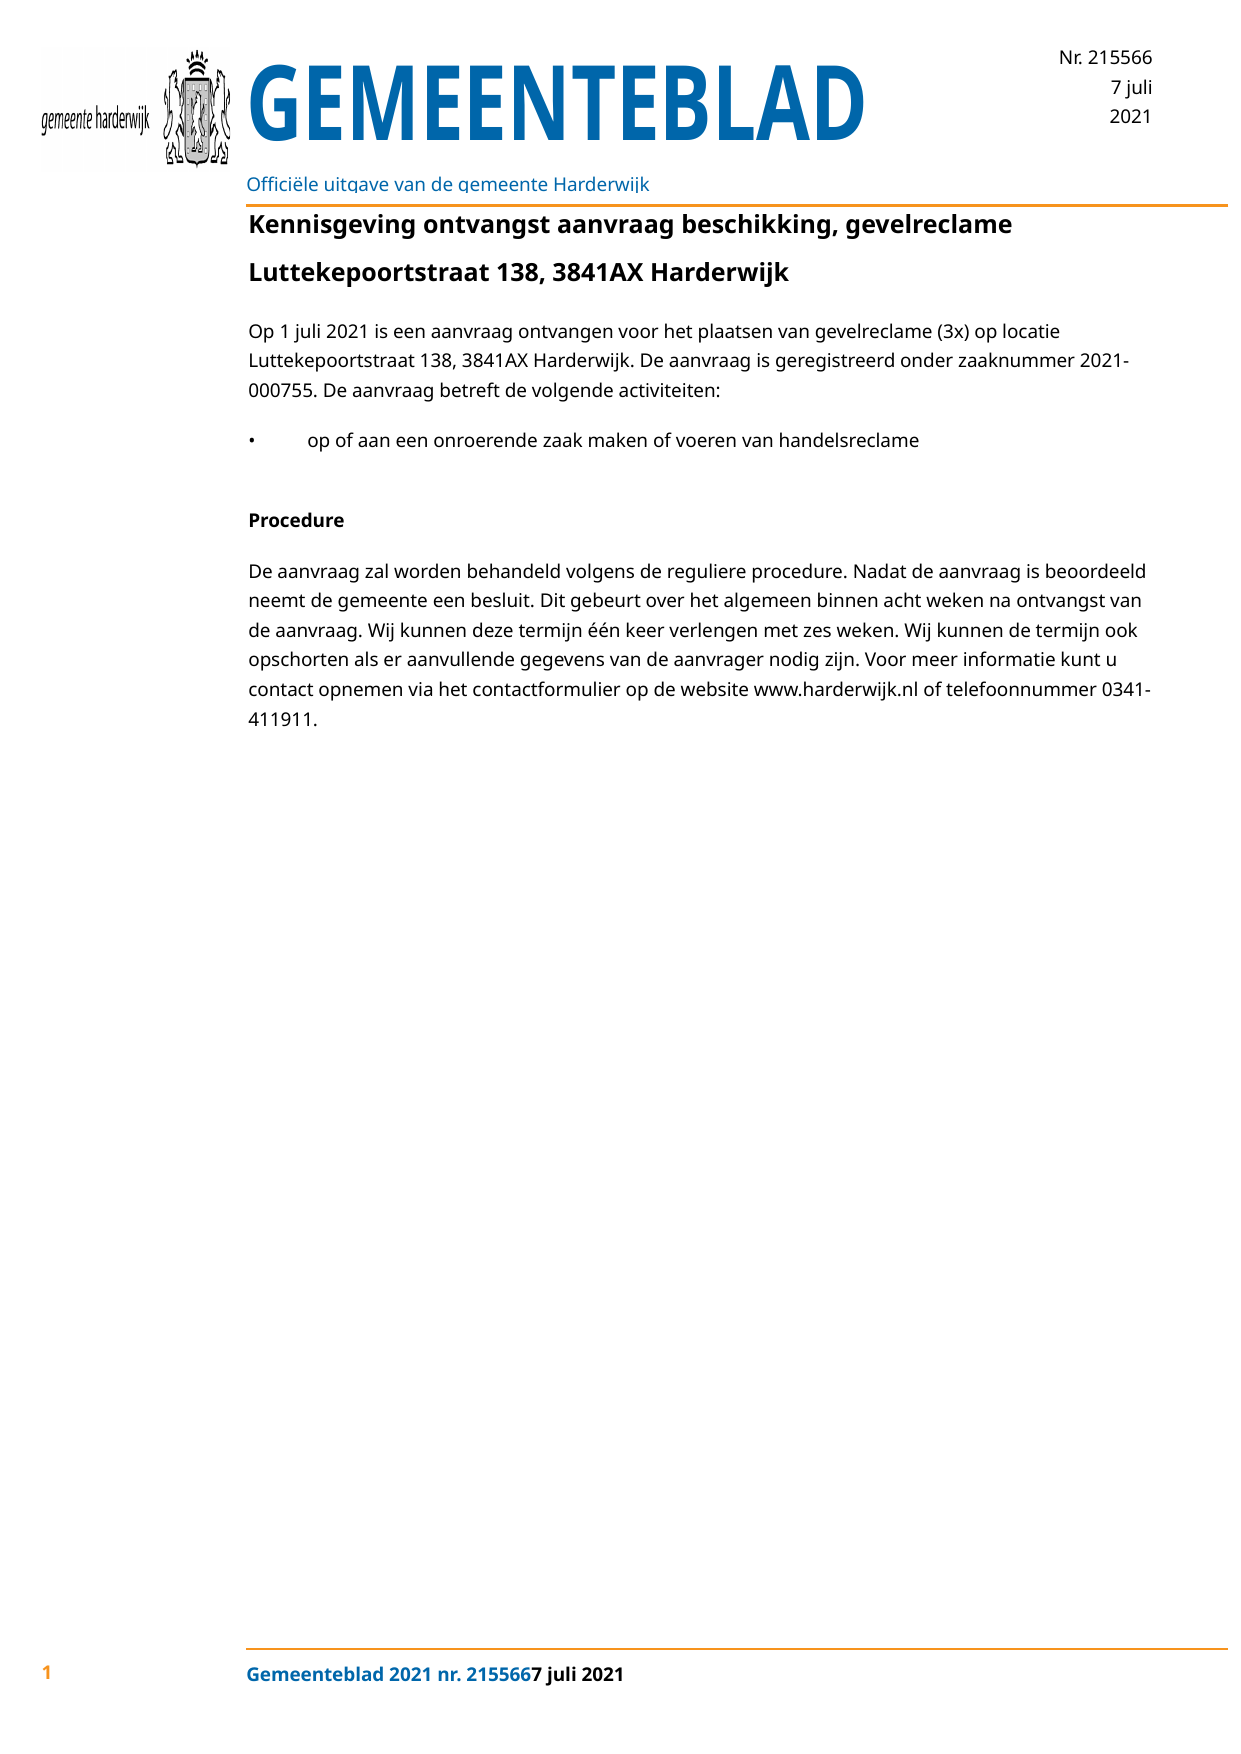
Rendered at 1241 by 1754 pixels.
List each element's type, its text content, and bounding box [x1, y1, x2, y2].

text De aanvraag zal worden behandeld volgens de reguliere procedure. Nadat de aanvraag is beoordeeld neemt de gemeente een besluit. Dit gebeurt over het algemeen binnen acht weken na ontvangst van de aanvraag. Wij kunnen deze termijn één keer verlengen met zes weken. Wij kunnen de termijn ook opschorten als er aanvullende gegevens van de aanvrager nodig zijn. Voor meer informatie kunt u contact opnemen via het contactformulier op de website www.harderwijk.nl of telefoonnummer 0341-411911. [248, 558, 1152, 732]
text Procedure [248, 507, 1152, 533]
text Kennisgeving ontvangst aanvraag beschikking, gevelreclame Luttekepoortstraat 138, 3841AX Harderwijk [248, 207, 1152, 288]
picture [41, 47, 231, 172]
text Op 1 juli 2021 is een aanvraag ontvangen voor het plaatsen van gevelreclame (3x) op locatie Luttekepoortstraat 138, 3841AX Harderwijk. De aanvraag is geregistreerd onder zaaknummer 2021-000755. De aanvraag betreft de volgende activiteiten: [248, 318, 1152, 403]
list op of aan een onroerende zaak maken of voeren van handelsreclame [248, 427, 1152, 453]
